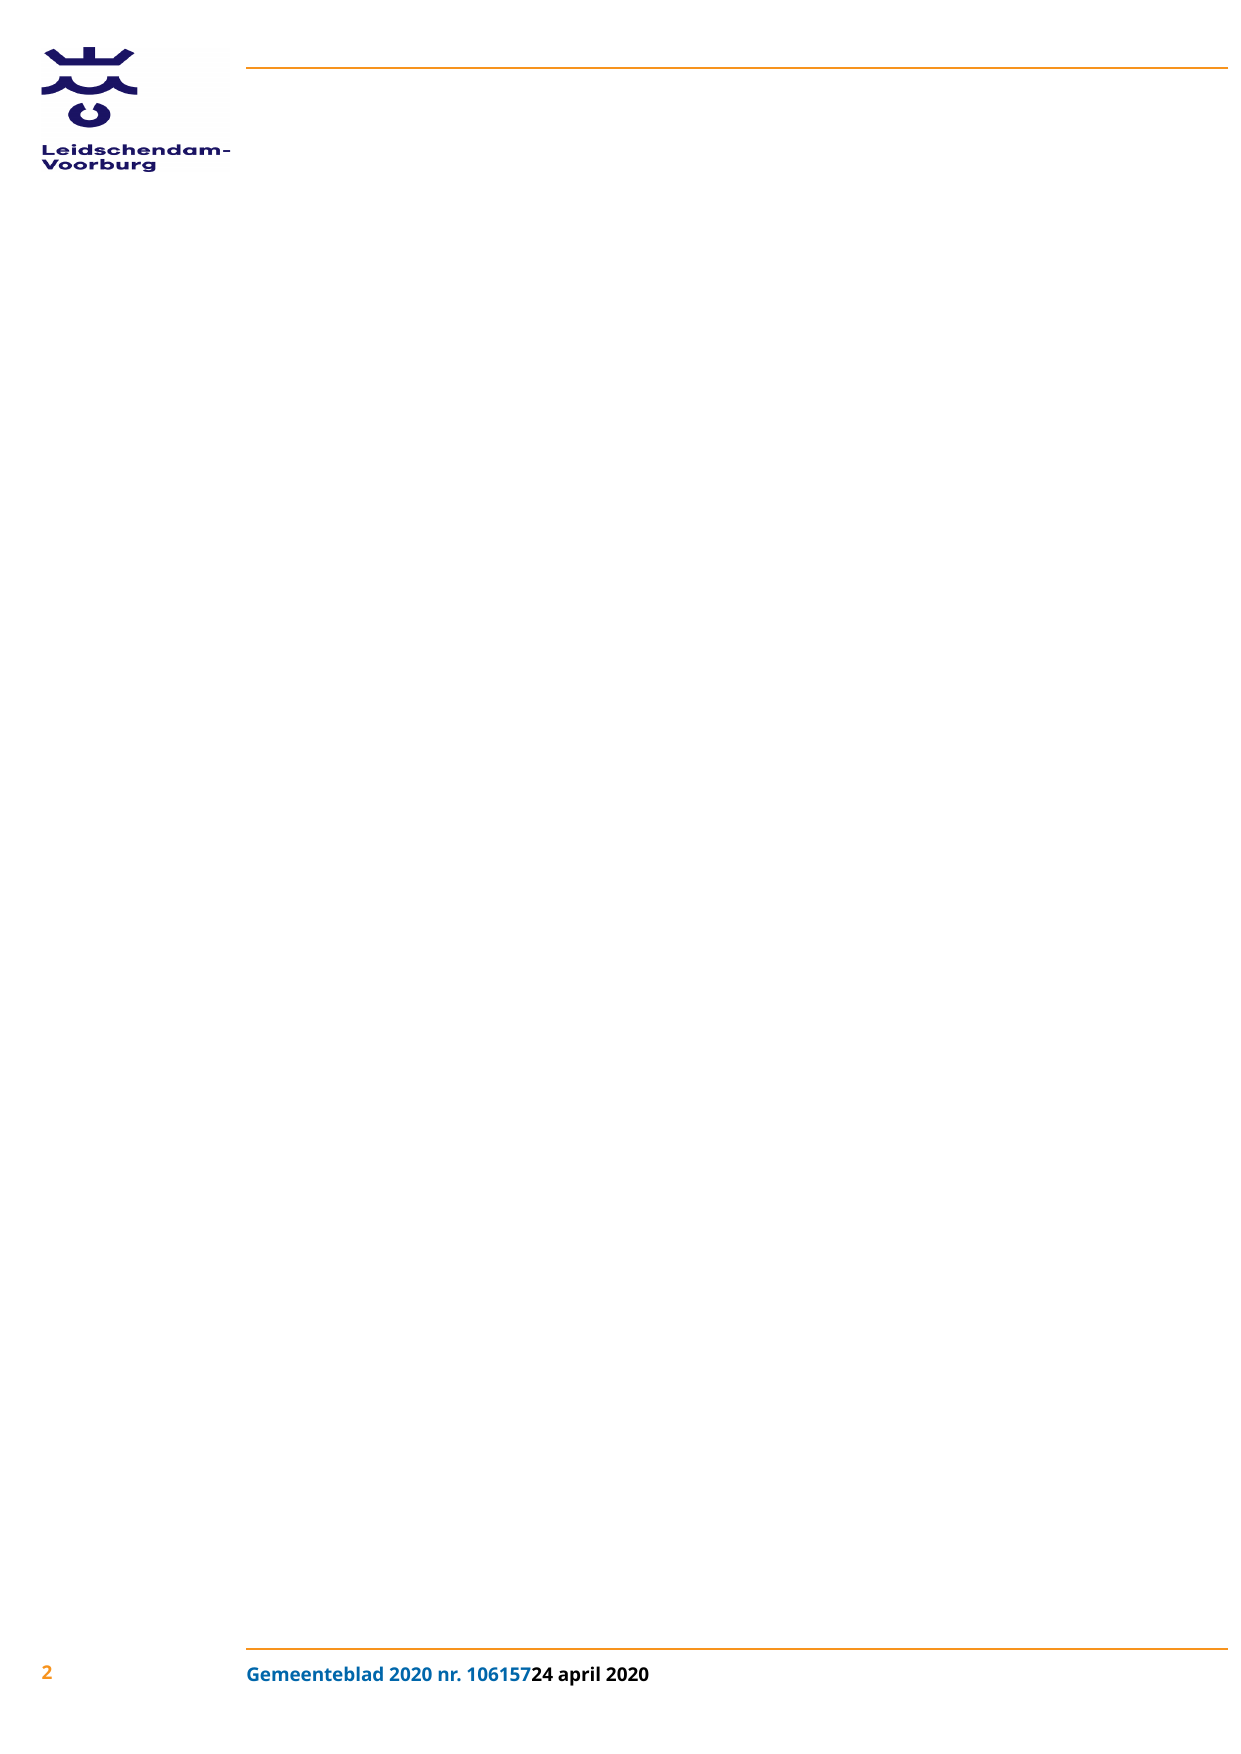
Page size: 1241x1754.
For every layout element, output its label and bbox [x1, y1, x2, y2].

picture [41, 47, 231, 172]
